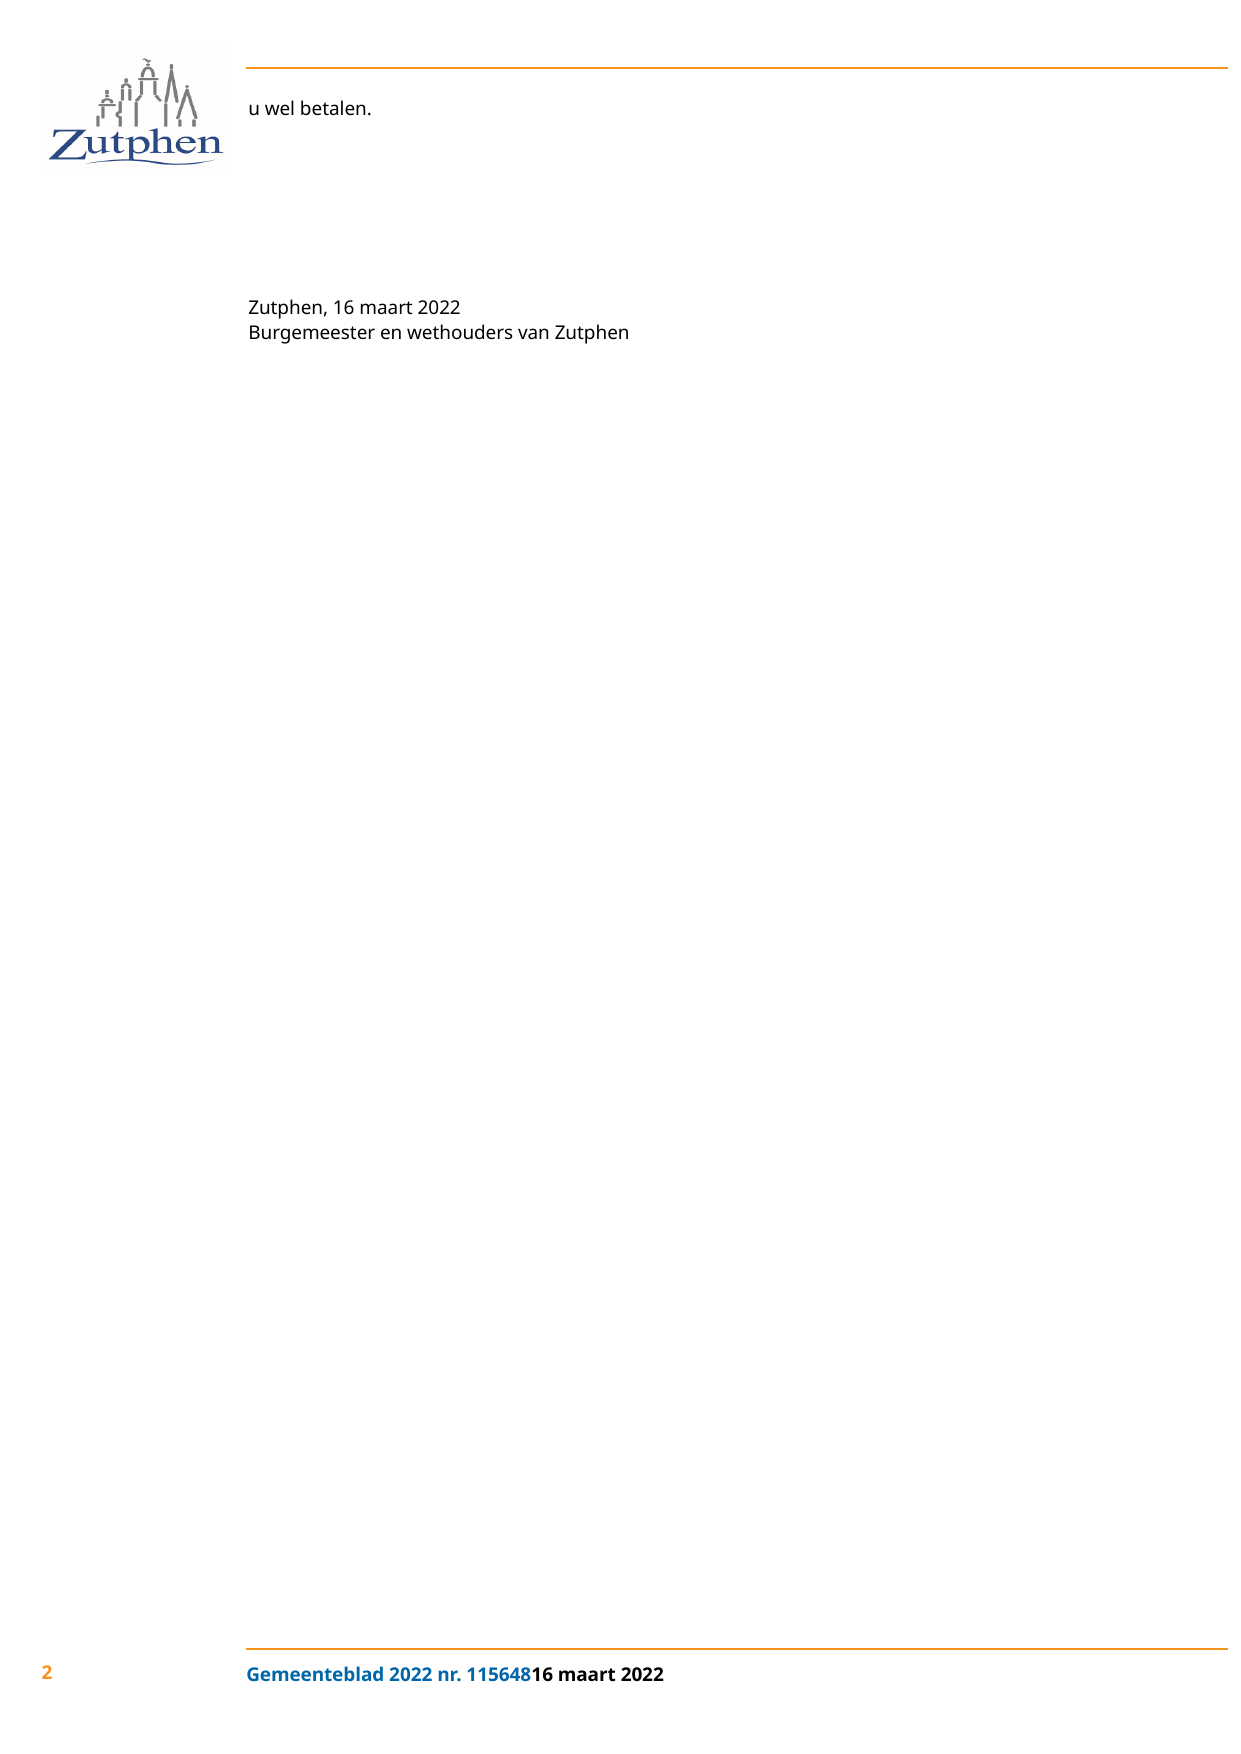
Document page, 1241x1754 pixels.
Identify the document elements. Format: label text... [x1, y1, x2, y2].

text Zutphen, 16 maart 2022 [248, 294, 1152, 319]
text u wel betalen. [248, 95, 1152, 121]
text Burgemeester en wethouders van Zutphen [248, 319, 1152, 345]
picture [41, 47, 231, 172]
